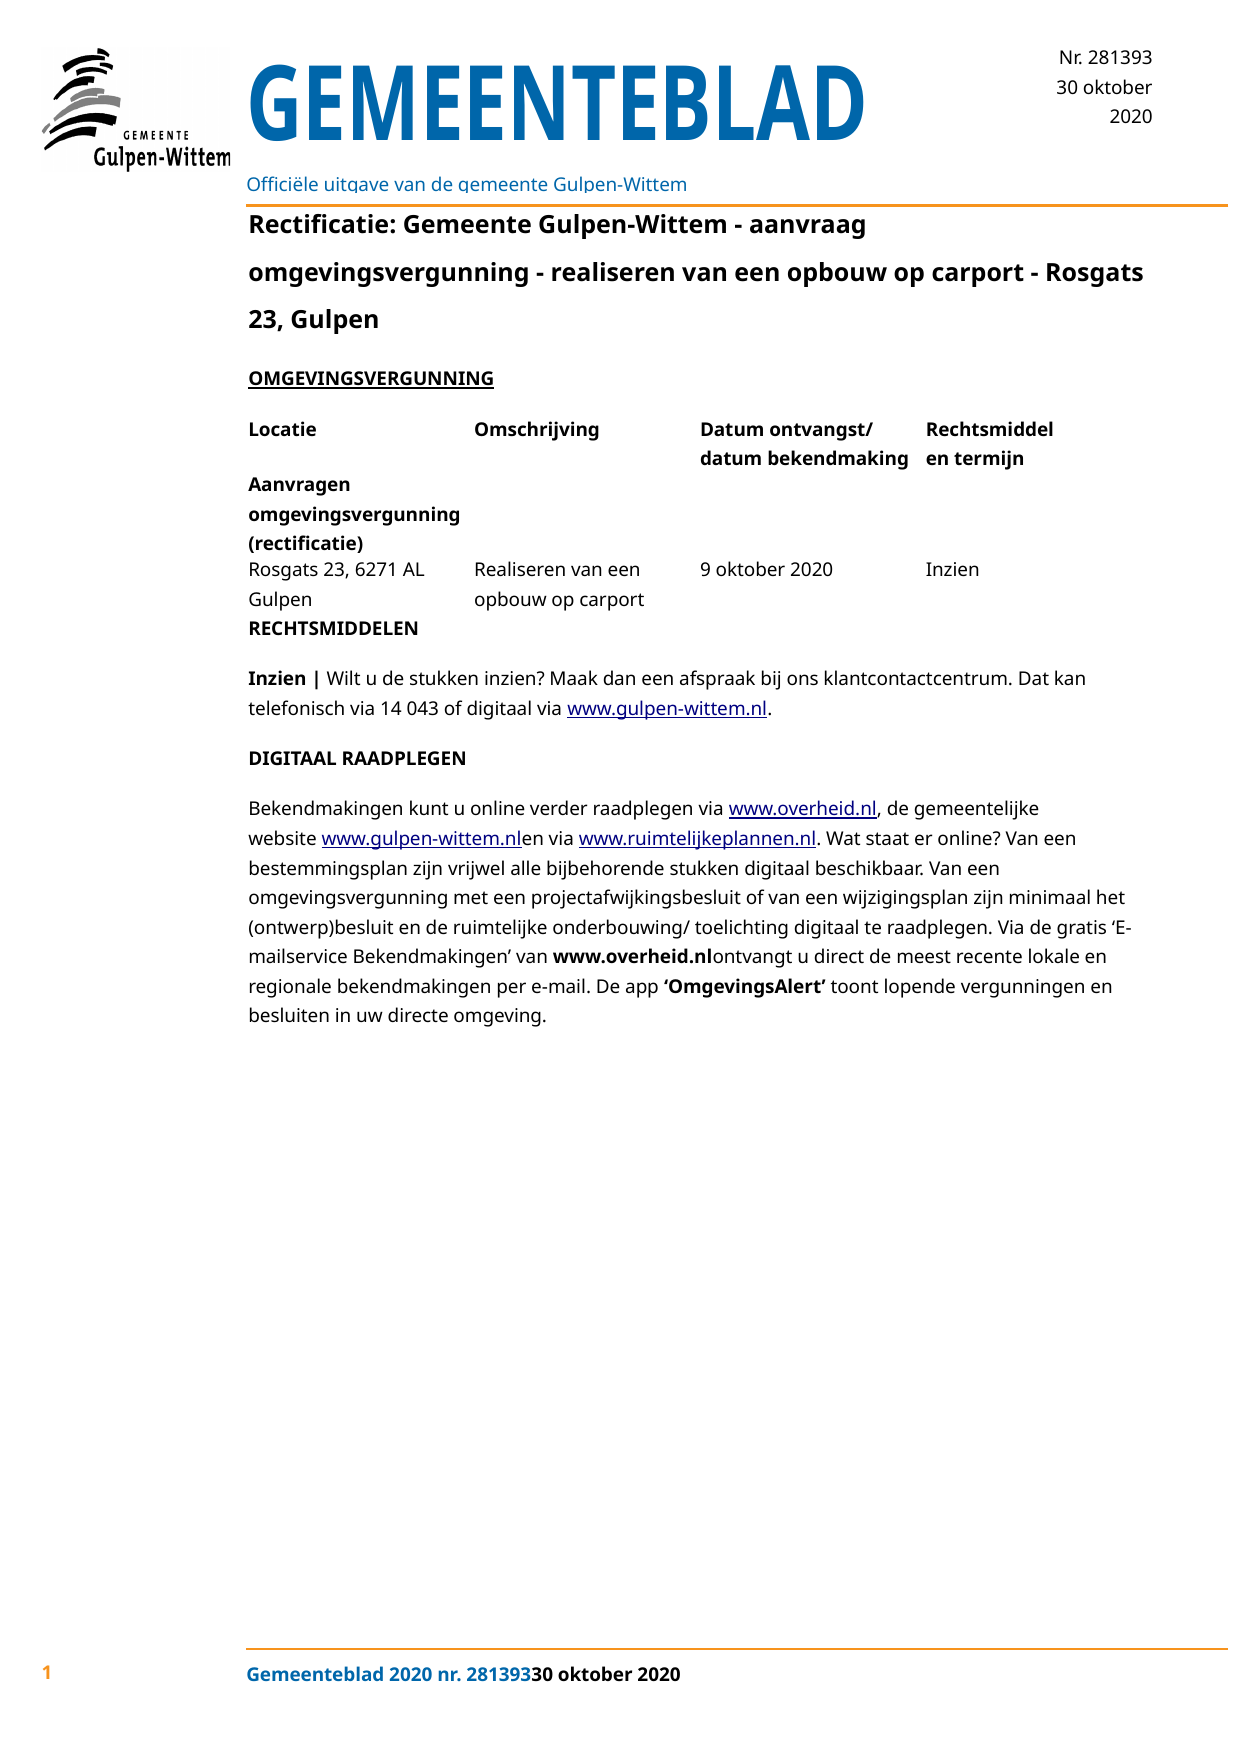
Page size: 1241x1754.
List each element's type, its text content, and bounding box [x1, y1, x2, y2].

table_header Locatie [248, 416, 474, 471]
table_cell Rosgats 23, 6271 AL Gulpen [248, 556, 474, 612]
table_header Omschrijving [474, 416, 700, 471]
table_header Datum ontvangst/ datum bekendmaking [700, 416, 926, 471]
table_header Rechtsmiddel en termijn [926, 416, 1152, 471]
picture [41, 47, 231, 172]
table_cell [926, 471, 1152, 556]
table_cell [700, 471, 926, 556]
text Bekendmakingen kunt u online verder raadplegen via www.overheid.nl, de gemeentelijke website www.gulpen-wittem.nlen via www.ruimtelijkeplannen.nl. Wat staat er online? Van een bestemmingsplan zijn vrijwel alle bijbehorende stukken digitaal beschikbaar. Van een omgevingsvergunning met een projectafwijkingsbesluit of van een wijzigingsplan zijn minimaal het (ontwerp)besluit en de ruimtelijke onderbouwing/ toelichting digitaal te raadplegen. Via de gratis ‘E-mailservice Bekendmakingen’ van www.overheid.nlontvangt u direct de meest recente lokale en regionale bekendmakingen per e-mail. De app ‘OmgevingsAlert’ toont lopende vergunningen en besluiten in uw directe omgeving. [248, 796, 1152, 1028]
text Inzien | Wilt u de stukken inzien? Maak dan een afspraak bij ons klantcontactcentrum. Dat kan telefonisch via 14 043 of digitaal via www.gulpen-wittem.nl. [248, 665, 1152, 721]
table_cell 9 oktober 2020 [700, 556, 926, 612]
table_cell [474, 471, 700, 556]
table_cell Aanvragen omgevingsvergunning (rectificatie) [248, 471, 474, 556]
table_cell Inzien [926, 556, 1152, 612]
text DIGITAAL RAADPLEGEN [248, 745, 1152, 771]
text Rectificatie: Gemeente Gulpen-Wittem - aanvraag omgevingsvergunning - realiseren van een opbouw op carport - Rosgats 23, Gulpen [248, 207, 1152, 336]
table_cell Realiseren van een opbouw op carport [474, 556, 700, 612]
text RECHTSMIDDELEN [248, 615, 1152, 641]
text OMGEVINGSVERGUNNING [248, 366, 1152, 391]
